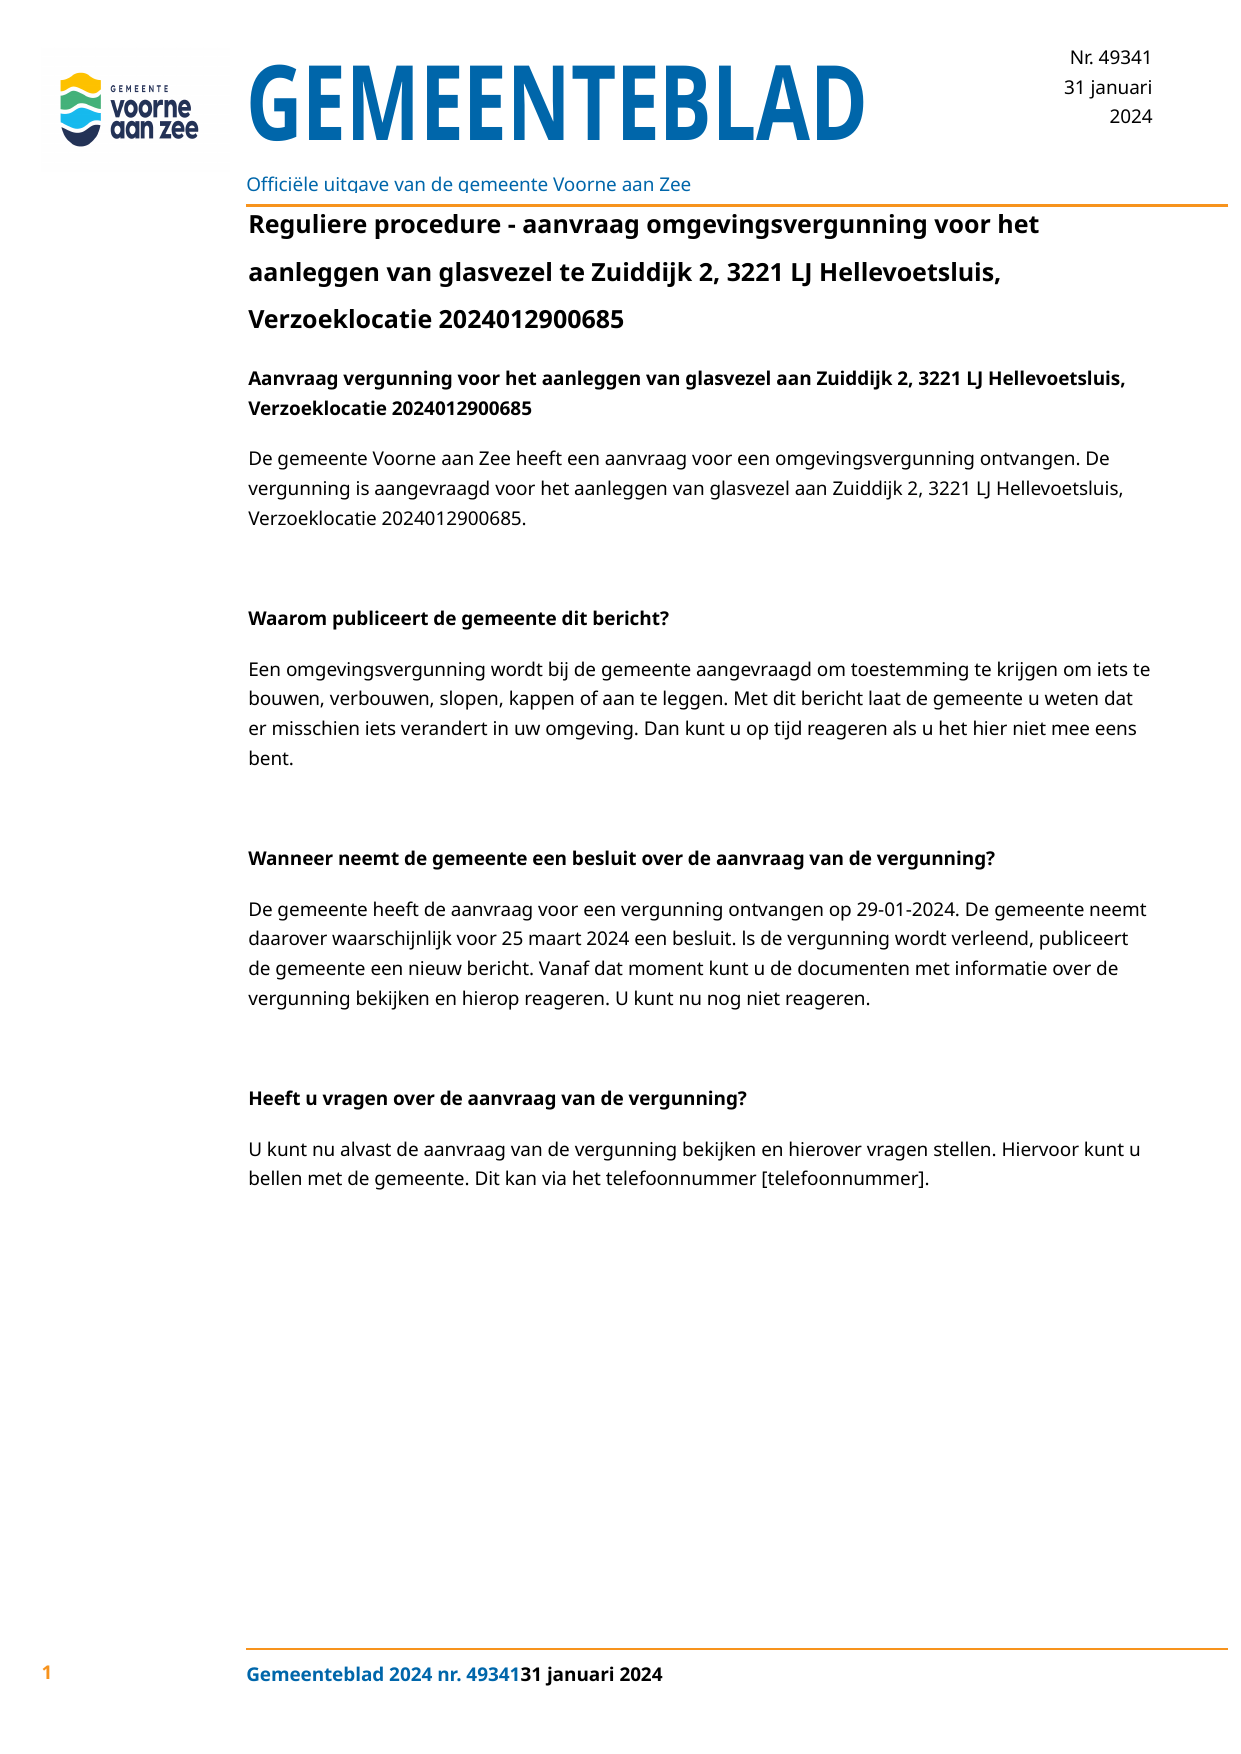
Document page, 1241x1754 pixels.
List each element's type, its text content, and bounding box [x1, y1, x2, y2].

text De gemeente Voorne aan Zee heeft een aanvraag voor een omgevingsvergunning ontvangen. De vergunning is aangevraagd voor het aanleggen van glasvezel aan Zuiddijk 2, 3221 LJ Hellevoetsluis, Verzoeklocatie 2024012900685. [248, 446, 1152, 530]
text Reguliere procedure - aanvraag omgevingsvergunning voor het aanleggen van glasvezel te Zuiddijk 2, 3221 LJ Hellevoetsluis, Verzoeklocatie 2024012900685 [248, 207, 1152, 336]
text Heeft u vragen over de aanvraag van de vergunning? [248, 1086, 1152, 1111]
text Een omgevingsvergunning wordt bij de gemeente aangevraagd om toestemming te krijgen om iets te bouwen, verbouwen, slopen, kappen of aan te leggen. Met dit bericht laat de gemeente u weten dat er misschien iets verandert in uw omgeving. Dan kunt u op tijd reageren als u het hier niet mee eens bent. [248, 656, 1152, 770]
text Aanvraag vergunning voor het aanleggen van glasvezel aan Zuiddijk 2, 3221 LJ Hellevoetsluis, Verzoeklocatie 2024012900685 [248, 366, 1152, 421]
text U kunt nu alvast de aanvraag van de vergunning bekijken en hierover vragen stellen. Hiervoor kunt u bellen met de gemeente. Dit kan via het telefoonnummer [telefoonnummer]. [248, 1136, 1152, 1191]
text Waarom publiceert de gemeente dit bericht? [248, 606, 1152, 631]
text Wanneer neemt de gemeente een besluit over de aanvraag van de vergunning? [248, 846, 1152, 871]
text De gemeente heeft de aanvraag voor een vergunning ontvangen op 29-01-2024. De gemeente neemt daarover waarschijnlijk voor 25 maart 2024 een besluit. ls de vergunning wordt verleend, publiceert de gemeente een nieuw bericht. Vanaf dat moment kunt u de documenten met informatie over de vergunning bekijken en hierop reageren. U kunt nu nog niet reageren. [248, 896, 1152, 1010]
picture [41, 47, 231, 172]
